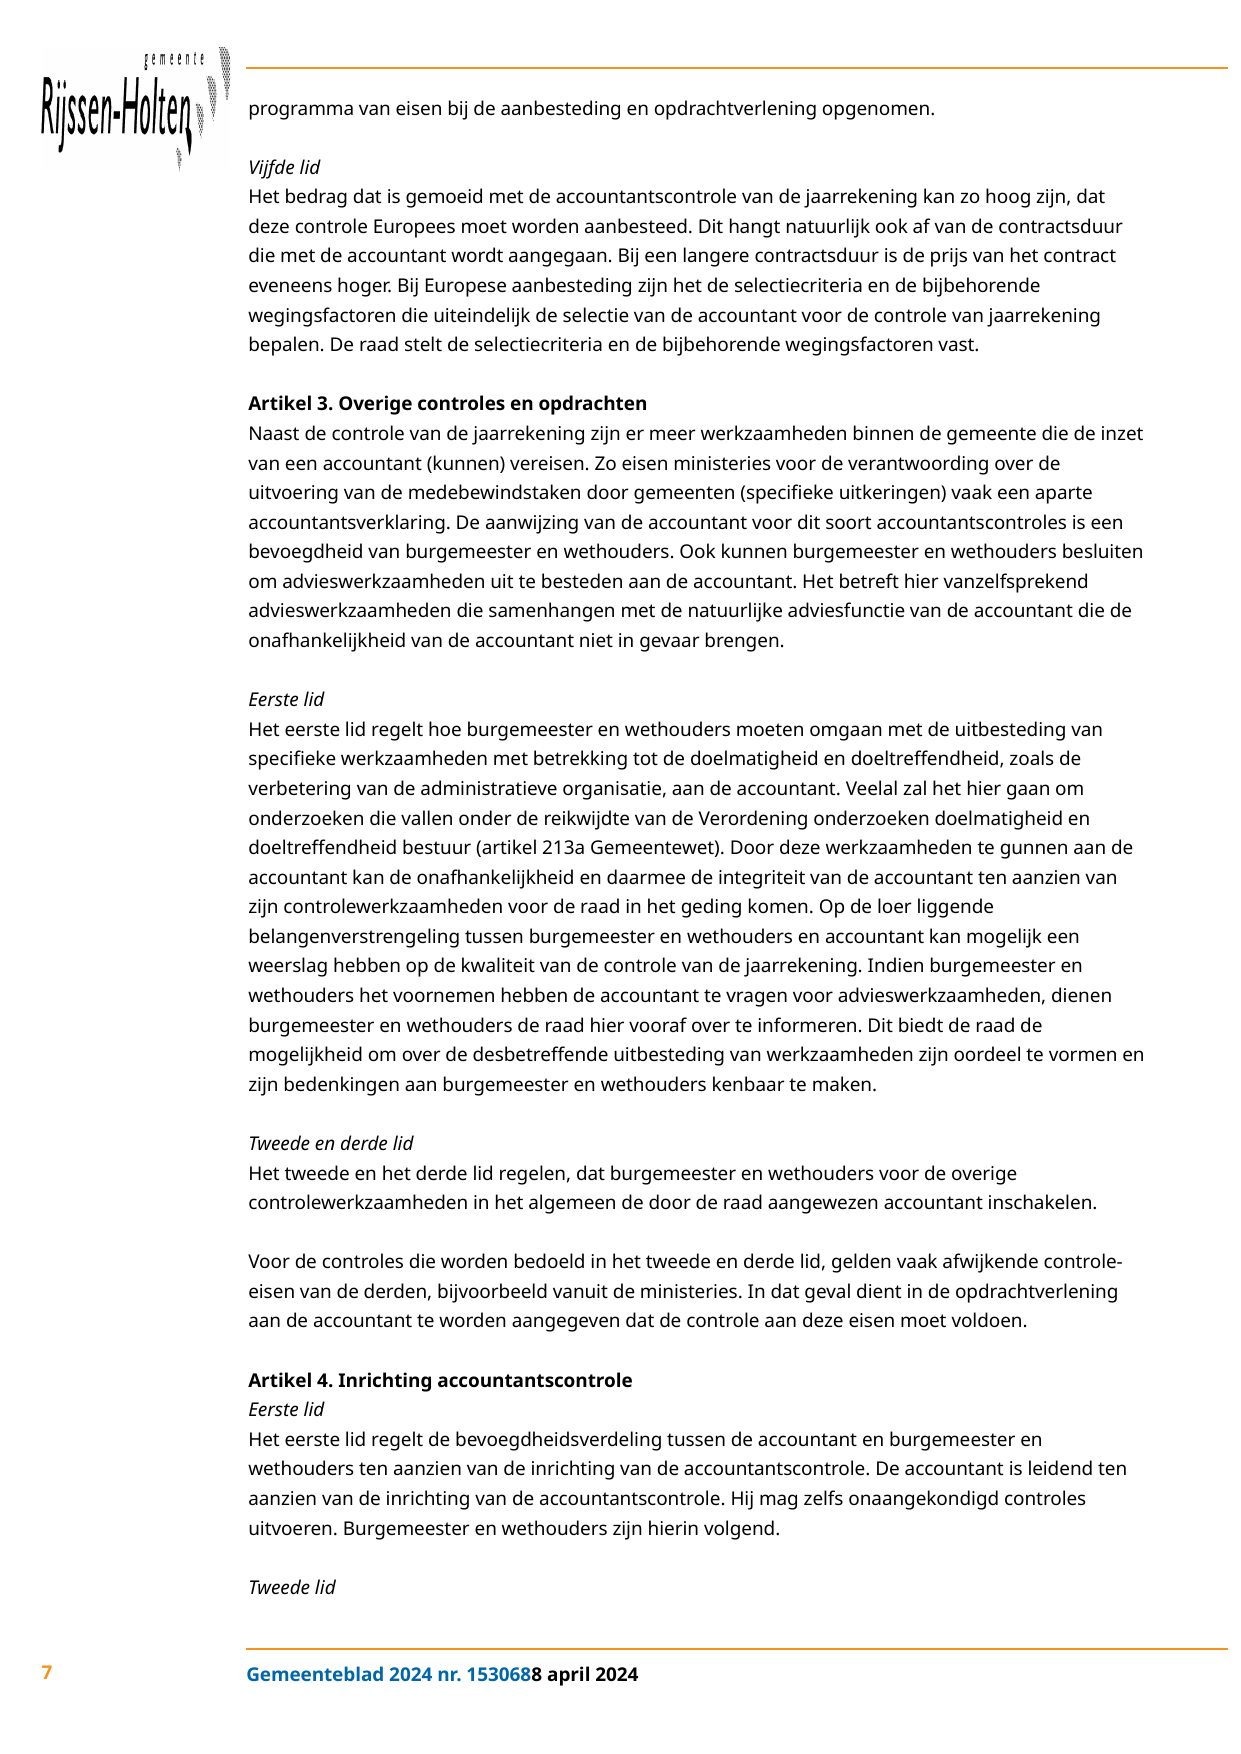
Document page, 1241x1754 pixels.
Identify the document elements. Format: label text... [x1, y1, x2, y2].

text Tweede lid [248, 1574, 1152, 1600]
text Het bedrag dat is gemoeid met de accountantscontrole van de jaarrekening kan zo hoog zijn, dat deze controle Europees moet worden aanbesteed. Dit hangt natuurlijk ook af van de contractsduur die met de accountant wordt aangegaan. Bij een langere contractsduur is de prijs van het contract eveneens hoger. Bij Europese aanbesteding zijn het de selectiecriteria en de bijbehorende wegingsfactoren die uiteindelijk de selectie van de accountant voor de controle van jaarrekening bepalen. De raad stelt de selectiecriteria en de bijbehorende wegingsfactoren vast. [248, 183, 1152, 357]
text Naast de controle van de jaarrekening zijn er meer werkzaamheden binnen de gemeente die de inzet van een accountant (kunnen) vereisen. Zo eisen ministeries voor de verantwoording over de uitvoering van de medebewindstaken door gemeenten (specifieke uitkeringen) vaak een aparte accountantsverklaring. De aanwijzing van de accountant voor dit soort accountantscontroles is een bevoegdheid van burgemeester en wethouders. Ook kunnen burgemeester en wethouders besluiten om advieswerkzaamheden uit te besteden aan de accountant. Het betreft hier vanzelfsprekend advieswerkzaamheden die samenhangen met de natuurlijke adviesfunctie van de accountant die de onafhankelijkheid van de accountant niet in gevaar brengen. [248, 420, 1152, 653]
text Artikel 3. Overige controles en opdrachten [248, 391, 1152, 416]
picture [41, 47, 231, 172]
text Voor de controles die worden bedoeld in het tweede en derde lid, gelden vaak afwijkende controle-eisen van de derden, bijvoorbeeld vanuit de ministeries. In dat geval dient in de opdrachtverlening aan de accountant te worden aangegeven dat de controle aan deze eisen moet voldoen. [248, 1248, 1152, 1333]
text Het eerste lid regelt de bevoegdheidsverdeling tussen de accountant en burgemeester en wethouders ten aanzien van de inrichting van de accountantscontrole. De accountant is leidend ten aanzien van de inrichting van de accountantscontrole. Hij mag zelfs onaangekondigd controles uitvoeren. Burgemeester en wethouders zijn hierin volgend. [248, 1426, 1152, 1541]
text Het tweede en het derde lid regelen, dat burgemeester en wethouders voor de overige controlewerkzaamheden in het algemeen de door de raad aangewezen accountant inschakelen. [248, 1160, 1152, 1215]
text Het eerste lid regelt hoe burgemeester en wethouders moeten omgaan met de uitbesteding van specifieke werkzaamheden met betrekking tot de doelmatigheid en doeltreffendheid, zoals de verbetering van de administratieve organisatie, aan de accountant. Veelal zal het hier gaan om onderzoeken die vallen onder de reikwijdte van de Verordening onderzoeken doelmatigheid en doeltreffendheid bestuur (artikel 213a Gemeentewet). Door deze werkzaamheden te gunnen aan de accountant kan de onafhankelijkheid en daarmee de integriteit van de accountant ten aanzien van zijn controlewerkzaamheden voor de raad in het geding komen. Op de loer liggende belangenverstrengeling tussen burgemeester en wethouders en accountant kan mogelijk een weerslag hebben op de kwaliteit van de controle van de jaarrekening. Indien burgemeester en wethouders het voornemen hebben de accountant te vragen voor advieswerkzaamheden, dienen burgemeester en wethouders de raad hier vooraf over te informeren. Dit biedt de raad de mogelijkheid om over de desbetreffende uitbesteding van werkzaamheden zijn oordeel te vormen en zijn bedenkingen aan burgemeester en wethouders kenbaar te maken. [248, 716, 1152, 1097]
text Artikel 4. Inrichting accountantscontrole [248, 1367, 1152, 1393]
text Eerste lid [248, 686, 1152, 712]
text Eerste lid [248, 1396, 1152, 1422]
text Tweede en derde lid [248, 1130, 1152, 1156]
text Vijfde lid [248, 154, 1152, 180]
text programma van eisen bij de aanbesteding en opdrachtverlening opgenomen. [248, 95, 1152, 121]
